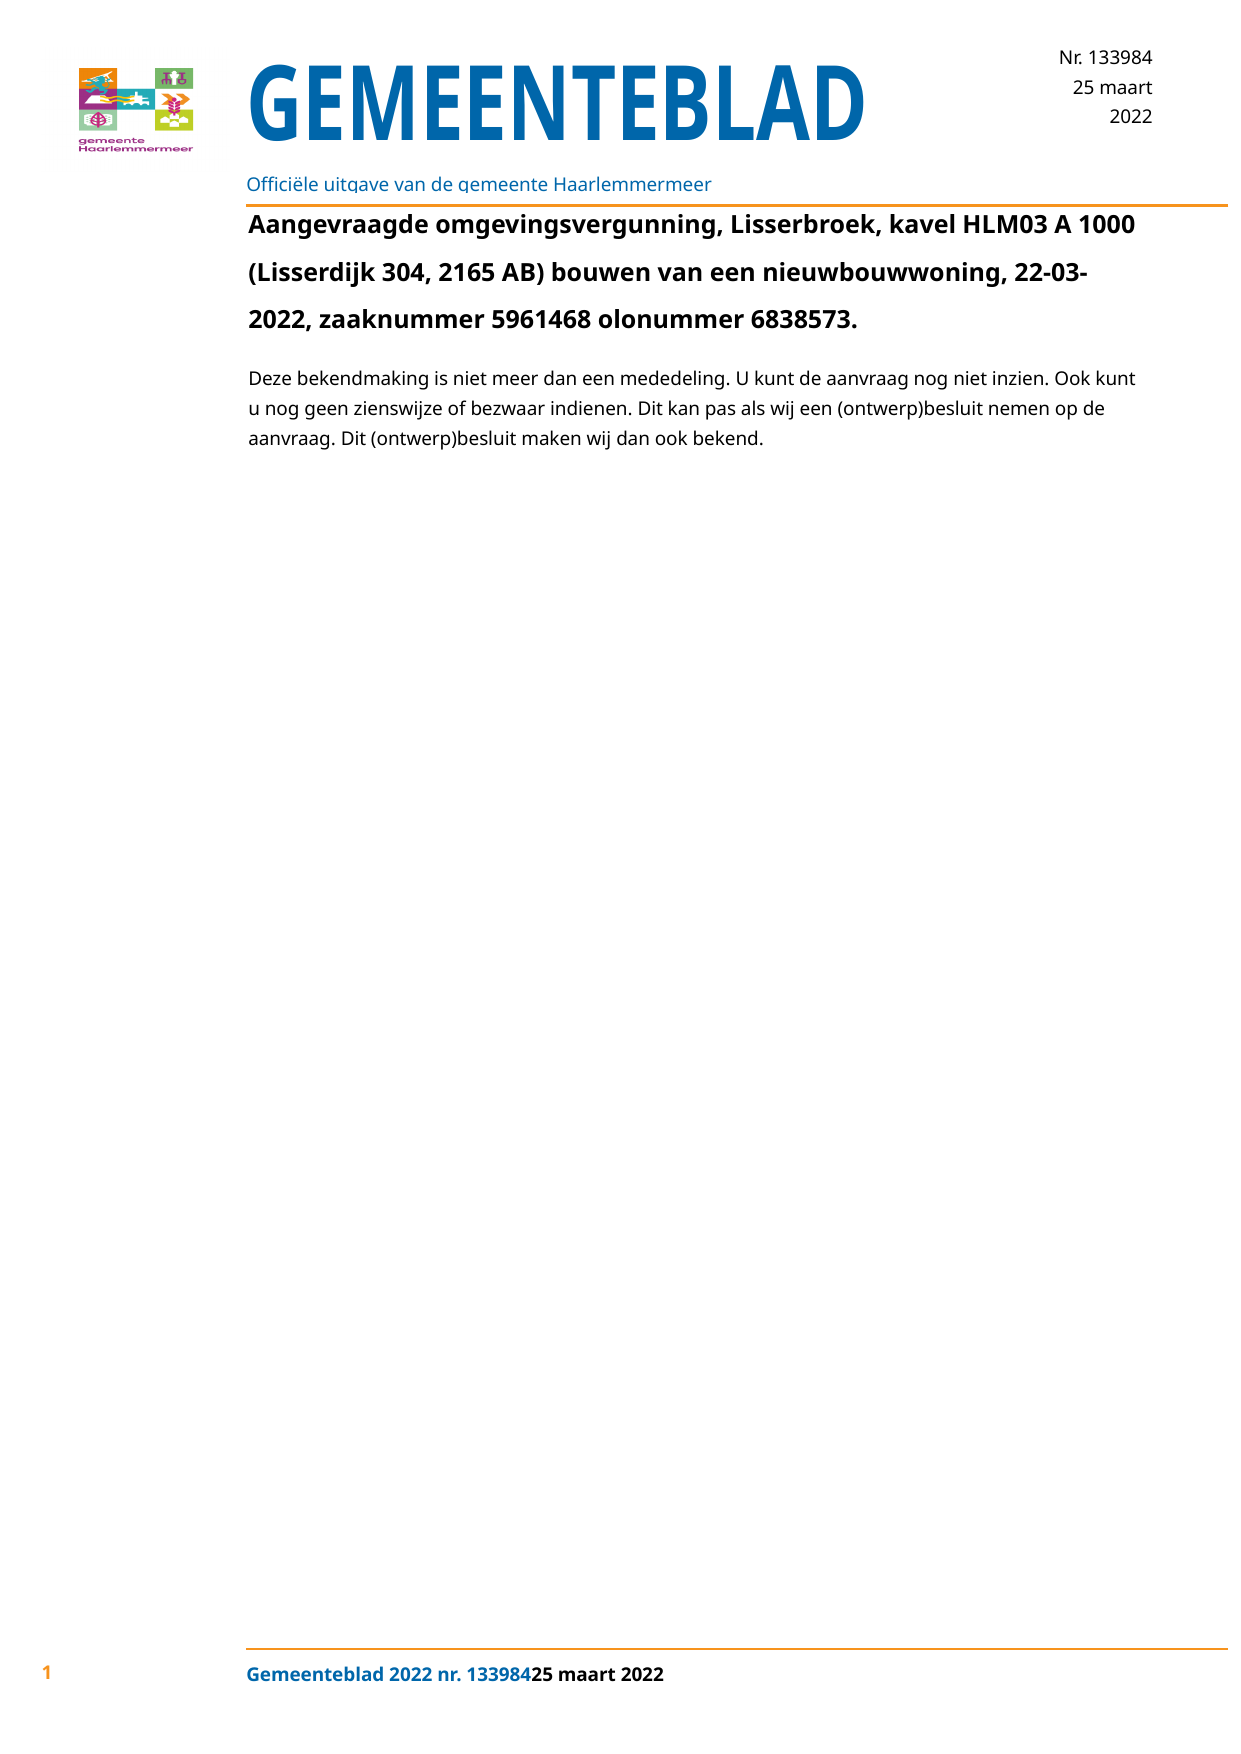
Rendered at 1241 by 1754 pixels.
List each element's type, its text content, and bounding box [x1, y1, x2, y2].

text Aangevraagde omgevingsvergunning, Lisserbroek, kavel HLM03 A 1000 (Lisserdijk 304, 2165 AB) bouwen van een nieuwbouwwoning, 22-03-2022, zaaknummer 5961468 olonummer 6838573. [248, 207, 1152, 336]
picture [41, 47, 231, 172]
text Deze bekendmaking is niet meer dan een mededeling. U kunt de aanvraag nog niet inzien. Ook kunt u nog geen zienswijze of bezwaar indienen. Dit kan pas als wij een (ontwerp)besluit nemen op de aanvraag. Dit (ontwerp)besluit maken wij dan ook bekend. [248, 366, 1152, 450]
